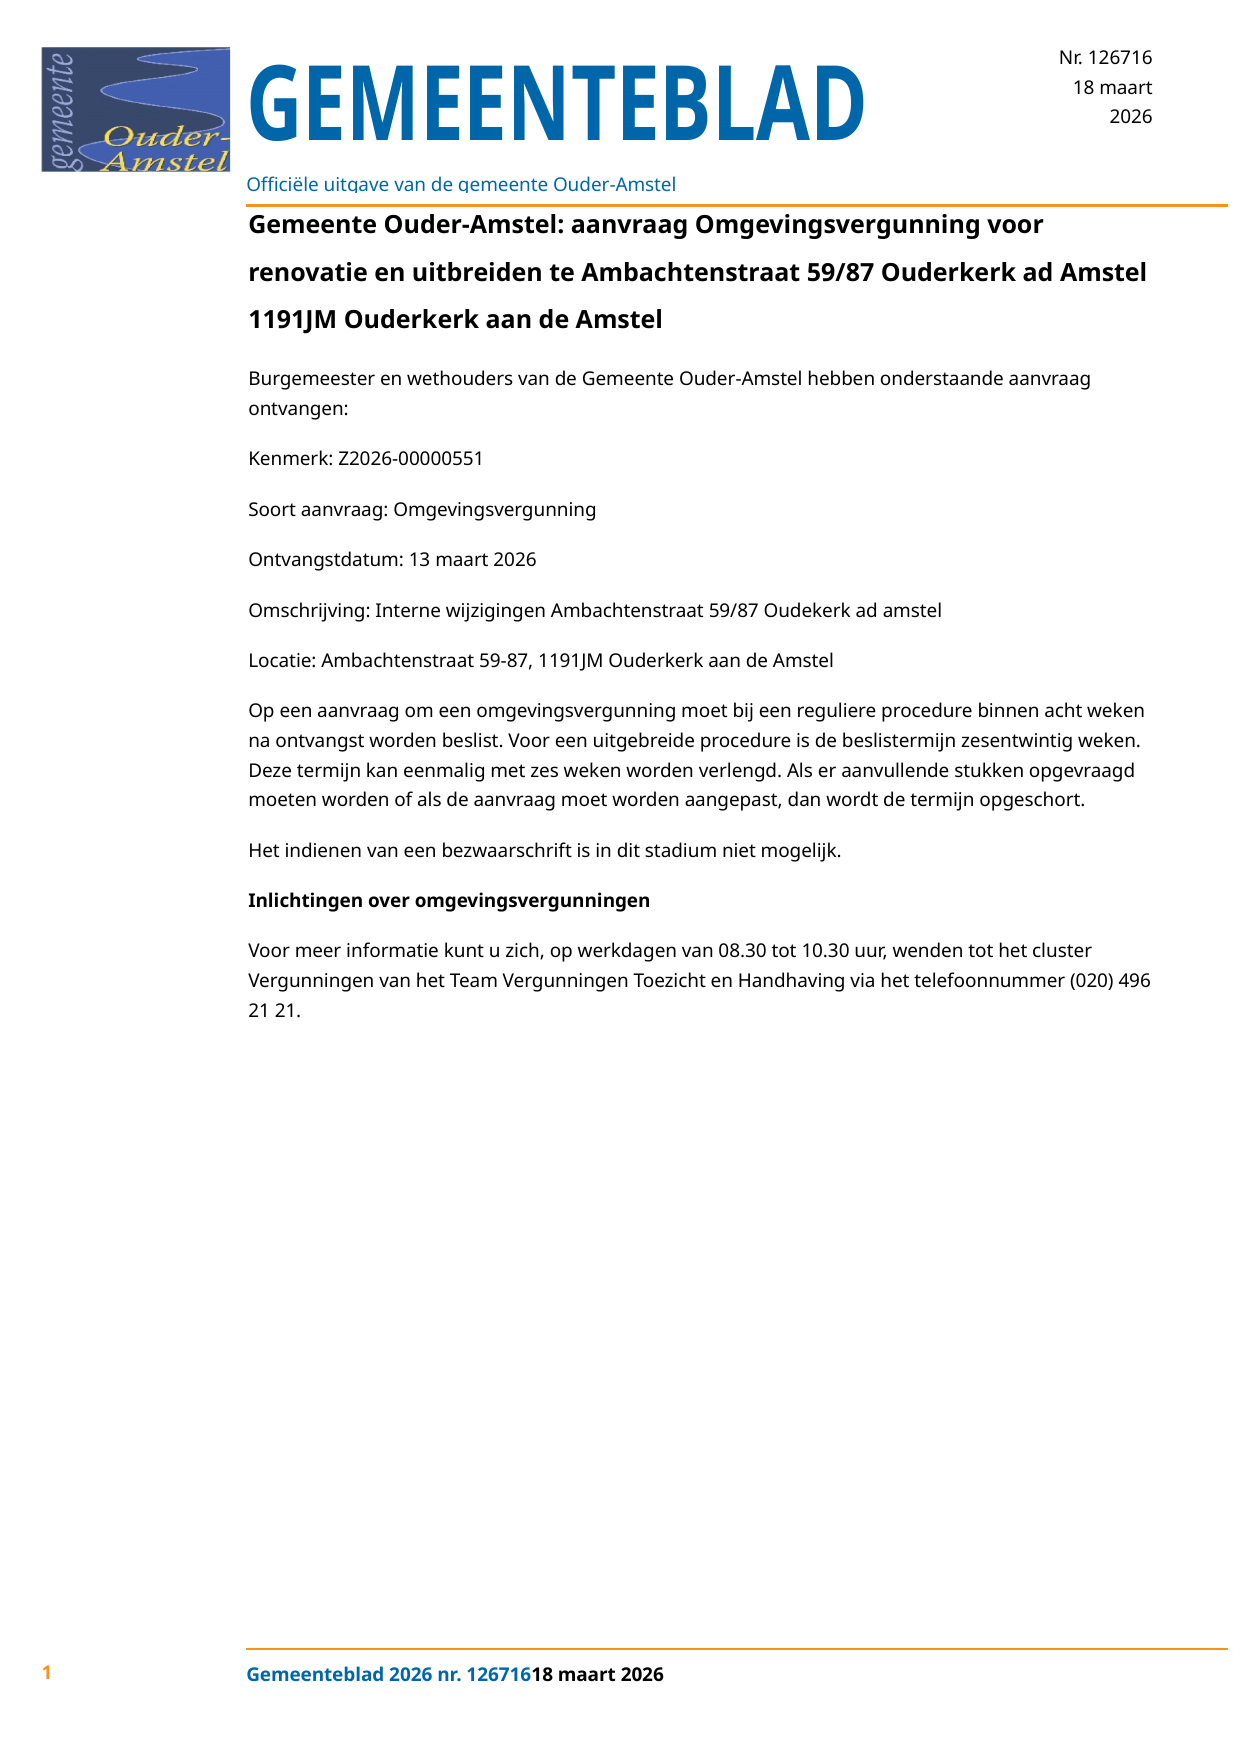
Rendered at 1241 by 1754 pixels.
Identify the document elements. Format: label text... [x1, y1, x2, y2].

text Voor meer informatie kunt u zich, op werkdagen van 08.30 tot 10.30 uur, wenden tot het cluster Vergunningen van het Team Vergunningen Toezicht en Handhaving via het telefoonnummer (020) 496 21 21. [248, 938, 1152, 1022]
text Kenmerk: Z2026-00000551 [248, 446, 1152, 471]
text Het indienen van een bezwaarschrift is in dit stadium niet mogelijk. [248, 837, 1152, 862]
text Locatie: Ambachtenstraat 59-87, 1191JM Ouderkerk aan de Amstel [248, 647, 1152, 673]
picture [41, 47, 231, 172]
text Burgemeester en wethouders van de Gemeente Ouder-Amstel hebben onderstaande aanvraag ontvangen: [248, 366, 1152, 421]
text Op een aanvraag om een omgevingsvergunning moet bij een reguliere procedure binnen acht weken na ontvangst worden beslist. Voor een uitgebreide procedure is de beslistermijn zesentwintig weken. Deze termijn kan eenmalig met zes weken worden verlengd. Als er aanvullende stukken opgevraagd moeten worden of als de aanvraag moet worden aangepast, dan wordt de termijn opgeschort. [248, 698, 1152, 812]
text Ontvangstdatum: 13 maart 2026 [248, 546, 1152, 572]
text Omschrijving: Interne wijzigingen Ambachtenstraat 59/87 Oudekerk ad amstel [248, 597, 1152, 622]
text Inlichtingen over omgevingsvergunningen [248, 887, 1152, 913]
text Soort aanvraag: Omgevingsvergunning [248, 496, 1152, 522]
text Gemeente Ouder-Amstel: aanvraag Omgevingsvergunning voor renovatie en uitbreiden te Ambachtenstraat 59/87 Ouderkerk ad Amstel 1191JM Ouderkerk aan de Amstel [248, 207, 1152, 336]
